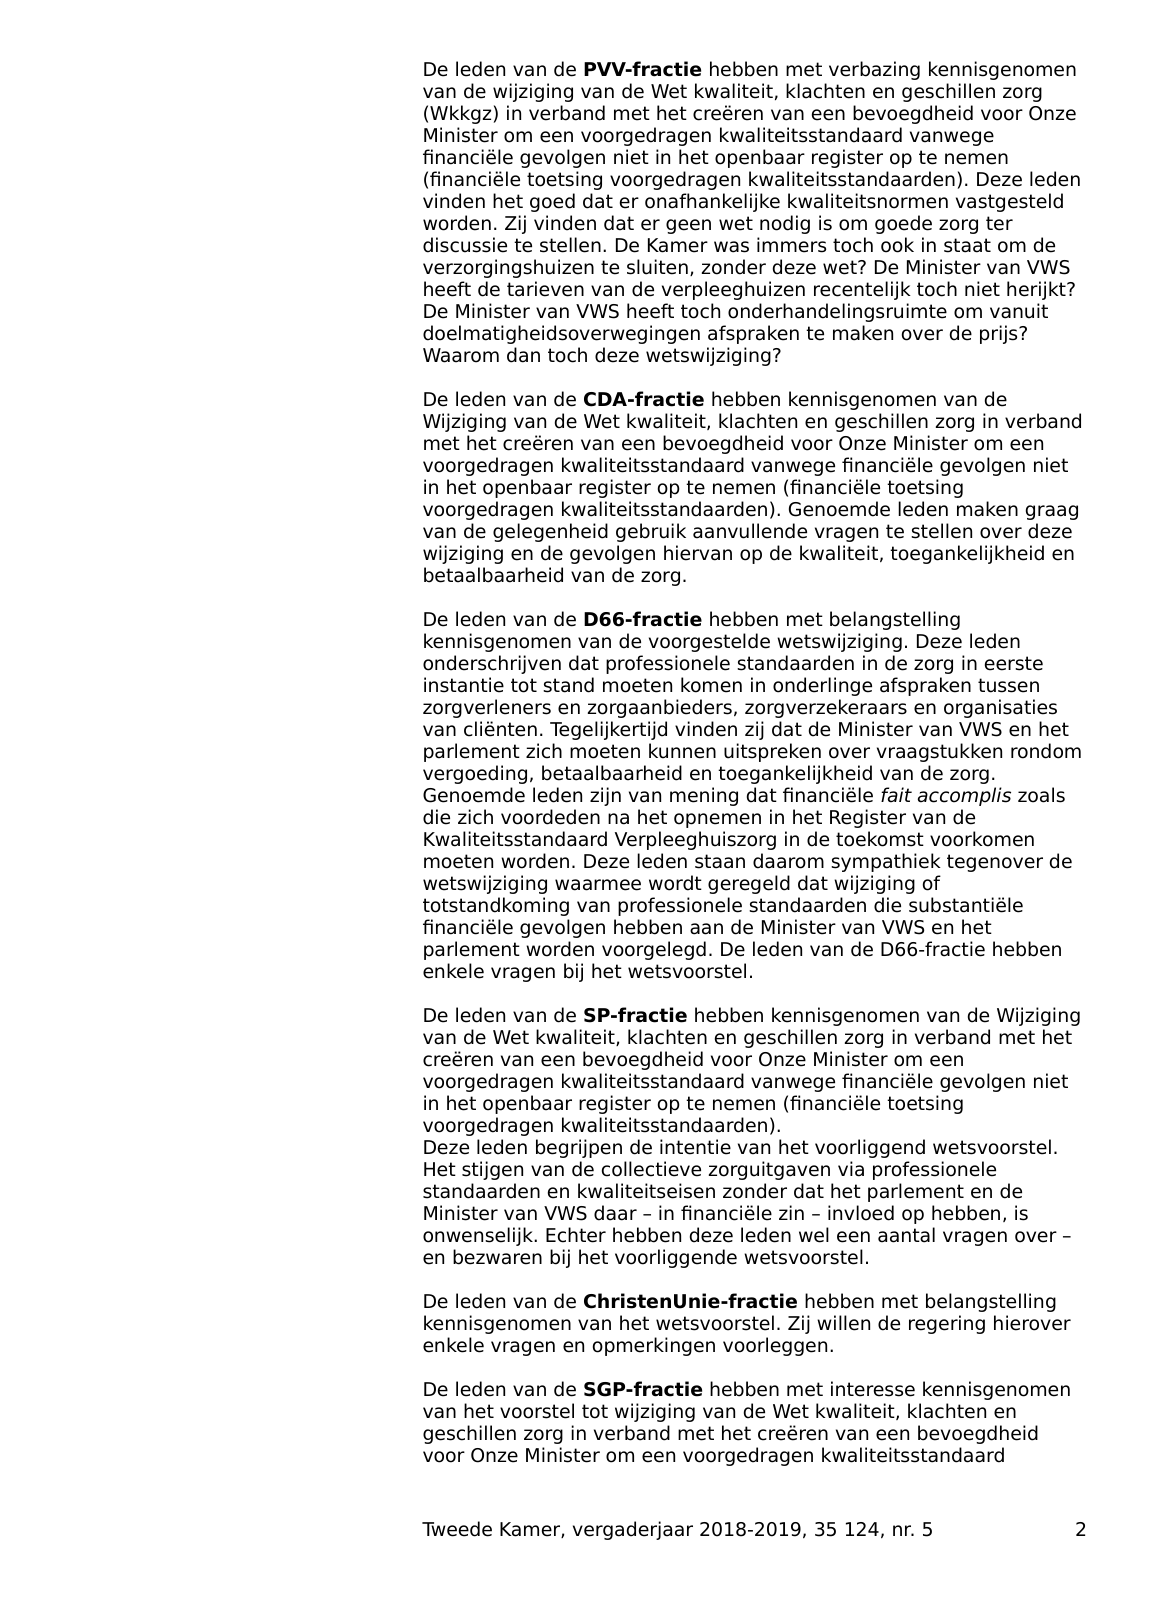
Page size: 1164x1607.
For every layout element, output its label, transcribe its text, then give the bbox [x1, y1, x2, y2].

text Deze leden begrijpen de intentie van het voorliggend wetsvoorstel. Het stijgen van de collectieve zorguitgaven via professionele standaarden en kwaliteitseisen zonder dat het parlement en de Minister van VWS daar – in financiële zin – invloed op hebben, is onwenselijk. Echter hebben deze leden wel een aantal vragen over – en bezwaren bij het voorliggende wetsvoorstel. [422, 1137, 1087, 1268]
text De leden van de SP-fractie hebben kennisgenomen van de Wijziging van de Wet kwaliteit, klachten en geschillen zorg in verband met het creëren van een bevoegdheid voor Onze Minister om een voorgedragen kwaliteitsstandaard vanwege financiële gevolgen niet in het openbaar register op te nemen (financiële toetsing voorgedragen kwaliteitsstandaarden). [422, 1005, 1087, 1137]
text De leden van de D66-fractie hebben met belangstelling kennisgenomen van de voorgestelde wetswijziging. Deze leden onderschrijven dat professionele standaarden in de zorg in eerste instantie tot stand moeten komen in onderlinge afspraken tussen zorgverleners en zorgaanbieders, zorgverzekeraars en organisaties van cliënten. Tegelijkertijd vinden zij dat de Minister van VWS en het parlement zich moeten kunnen uitspreken over vraagstukken rondom vergoeding, betaalbaarheid en toegankelijkheid van de zorg. Genoemde leden zijn van mening dat financiële fait accomplis zoals die zich voordeden na het opnemen in het Register van de Kwaliteitsstandaard Verpleeghuiszorg in de toekomst voorkomen moeten worden. Deze leden staan daarom sympathiek tegenover de wetswijziging waarmee wordt geregeld dat wijziging of totstandkoming van professionele standaarden die substantiële financiële gevolgen hebben aan de Minister van VWS en het parlement worden voorgelegd. De leden van de D66-fractie hebben enkele vragen bij het wetsvoorstel. [422, 609, 1087, 983]
text De leden van de CDA-fractie hebben kennisgenomen van de Wijziging van de Wet kwaliteit, klachten en geschillen zorg in verband met het creëren van een bevoegdheid voor Onze Minister om een voorgedragen kwaliteitsstandaard vanwege financiële gevolgen niet in het openbaar register op te nemen (financiële toetsing voorgedragen kwaliteitsstandaarden). Genoemde leden maken graag van de gelegenheid gebruik aanvullende vragen te stellen over deze wijziging en de gevolgen hiervan op de kwaliteit, toegankelijkheid en betaalbaarheid van de zorg. [422, 389, 1087, 587]
text De leden van de PVV-fractie hebben met verbazing kennisgenomen van de wijziging van de Wet kwaliteit, klachten en geschillen zorg (Wkkgz) in verband met het creëren van een bevoegdheid voor Onze Minister om een voorgedragen kwaliteitsstandaard vanwege financiële gevolgen niet in het openbaar register op te nemen (financiële toetsing voorgedragen kwaliteitsstandaarden). Deze leden vinden het goed dat er onafhankelijke kwaliteitsnormen vastgesteld worden. Zij vinden dat er geen wet nodig is om goede zorg ter discussie te stellen. De Kamer was immers toch ook in staat om de verzorgingshuizen te sluiten, zonder deze wet? De Minister van VWS heeft de tarieven van de verpleeghuizen recentelijk toch niet herijkt? De Minister van VWS heeft toch onderhandelingsruimte om vanuit doelmatigheidsoverwegingen afspraken te maken over de prijs? Waarom dan toch deze wetswijziging? [422, 59, 1087, 367]
text De leden van de SGP-fractie hebben met interesse kennisgenomen van het voorstel tot wijziging van de Wet kwaliteit, klachten en geschillen zorg in verband met het creëren van een bevoegdheid voor Onze Minister om een voorgedragen kwaliteitsstandaard [422, 1379, 1087, 1467]
text De leden van de ChristenUnie-fractie hebben met belangstelling kennisgenomen van het wetsvoorstel. Zij willen de regering hierover enkele vragen en opmerkingen voorleggen. [422, 1291, 1087, 1357]
